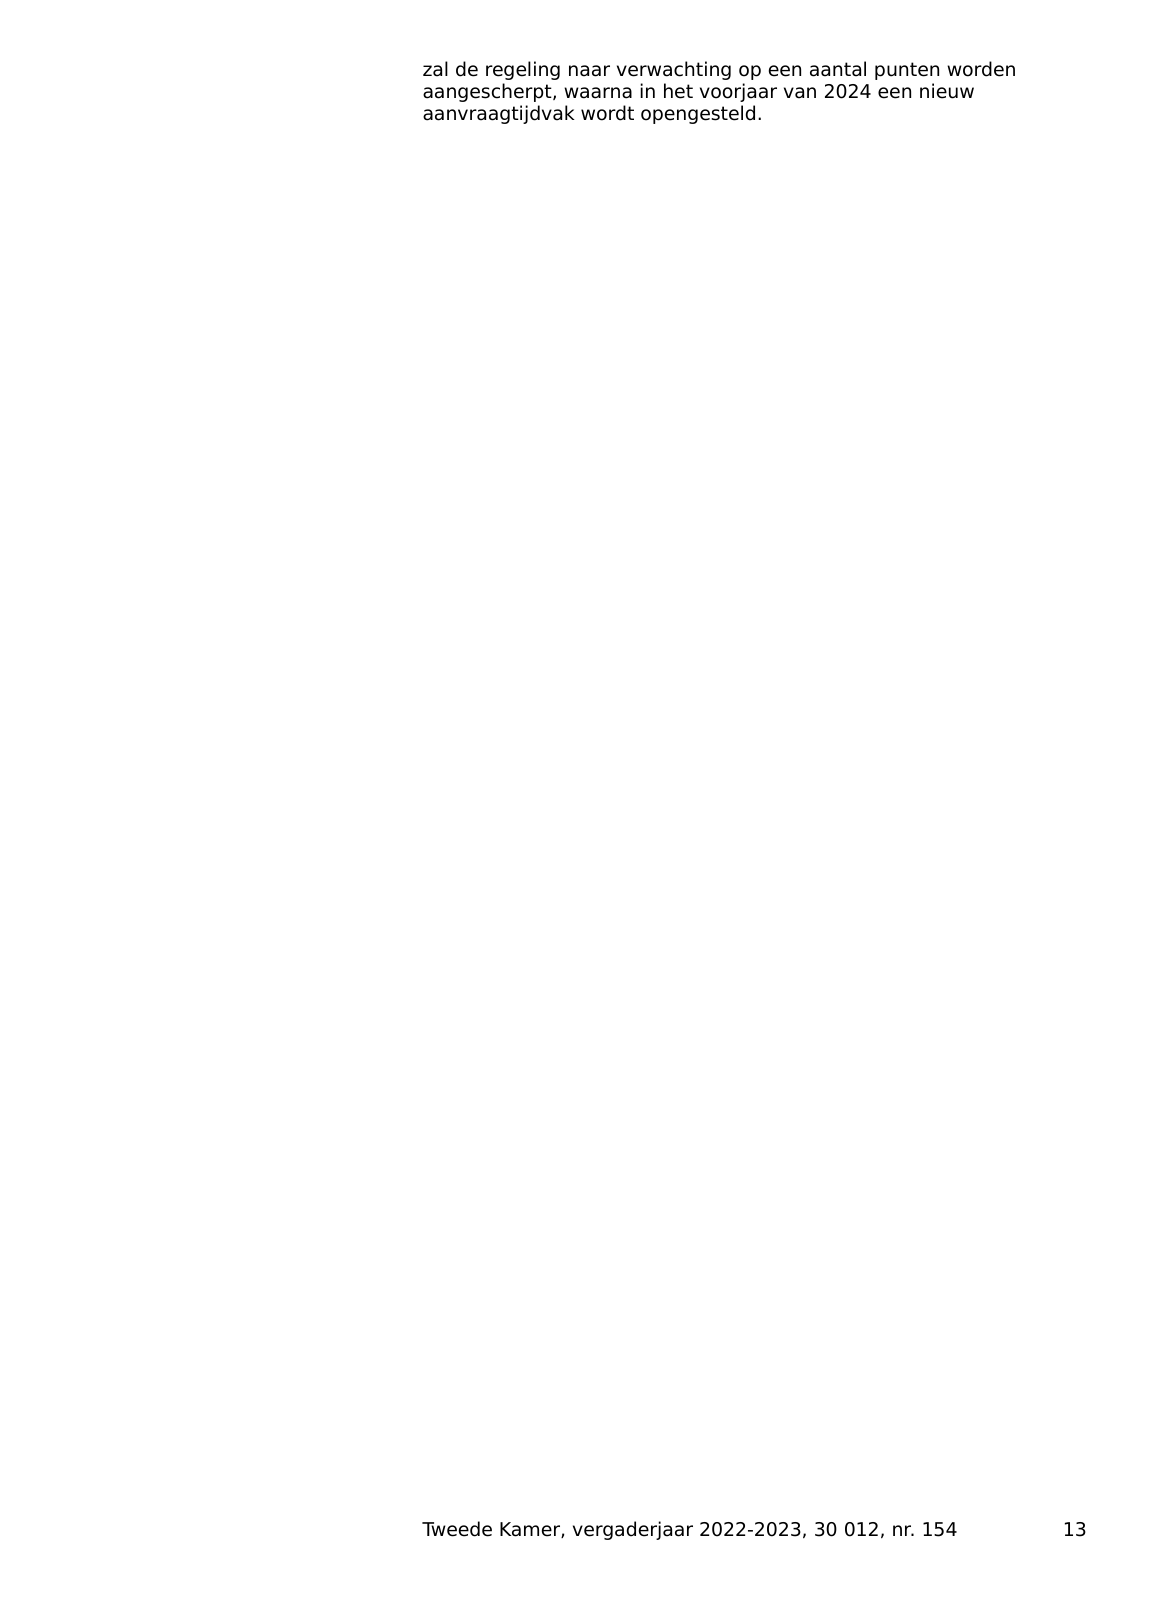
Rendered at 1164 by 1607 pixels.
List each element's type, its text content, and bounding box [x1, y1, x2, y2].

text zal de regeling naar verwachting op een aantal punten worden aangescherpt, waarna in het voorjaar van 2024 een nieuw aanvraagtijdvak wordt opengesteld. [422, 59, 1087, 125]
